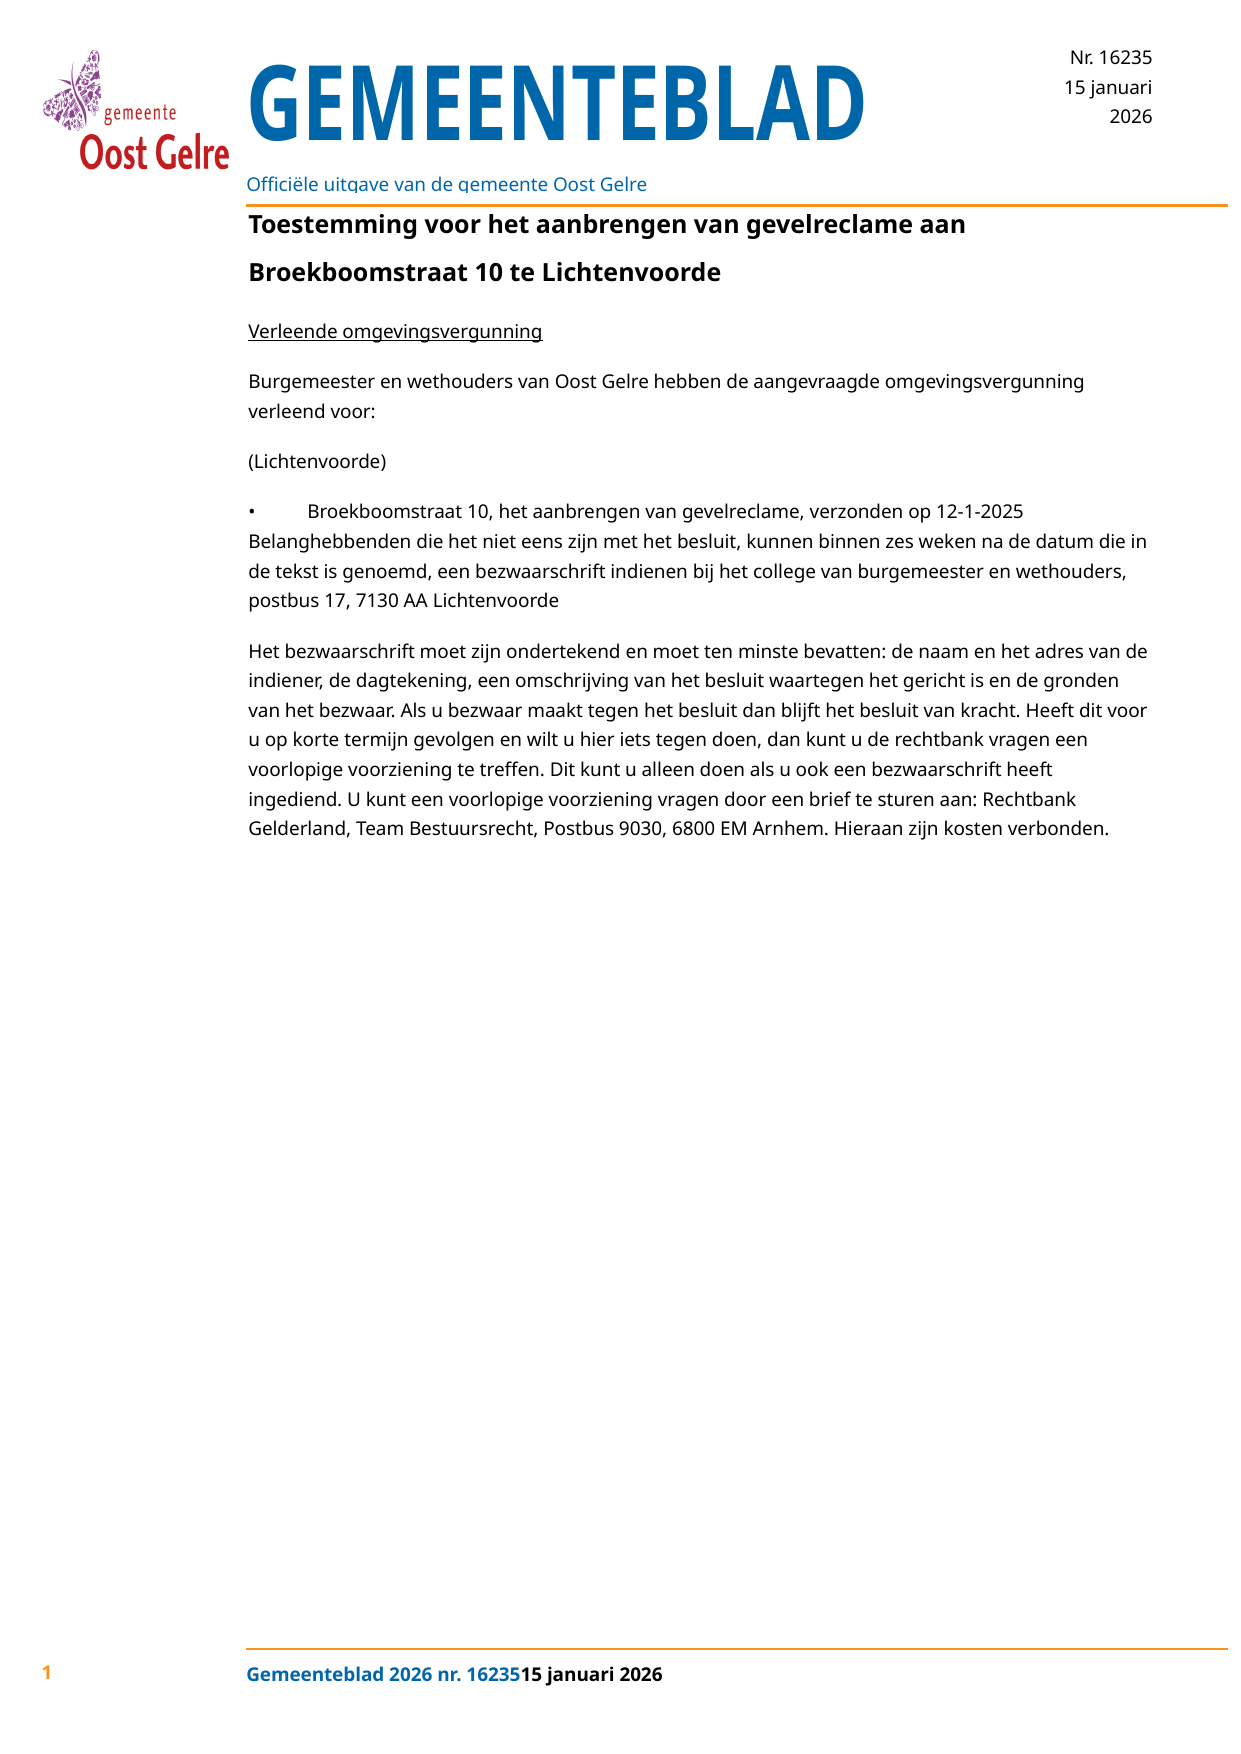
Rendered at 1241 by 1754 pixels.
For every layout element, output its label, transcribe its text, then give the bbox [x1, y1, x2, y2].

text Verleende omgevingsvergunning [248, 318, 1152, 344]
text Burgemeester en wethouders van Oost Gelre hebben de aangevraagde omgevingsvergunning verleend voor: [248, 368, 1152, 424]
list Broekboomstraat 10, het aanbrengen van gevelreclame, verzonden op 12-1-2025 [248, 499, 1152, 524]
text Het bezwaarschrift moet zijn ondertekend en moet ten minste bevatten: de naam en het adres van de indiener, de dagtekening, een omschrijving van het besluit waartegen het gericht is en de gronden van het bezwaar. Als u bezwaar maakt tegen het besluit dan blijft het besluit van kracht. Heeft dit voor u op korte termijn gevolgen en wilt u hier iets tegen doen, dan kunt u de rechtbank vragen een voorlopige voorziening te treffen. Dit kunt u alleen doen als u ook een bezwaarschrift heeft ingediend. U kunt een voorlopige voorziening vragen door een brief te sturen aan: Rechtbank Gelderland, Team Bestuursrecht, Postbus 9030, 6800 EM Arnhem. Hieraan zijn kosten verbonden. [248, 638, 1152, 841]
picture [41, 47, 231, 172]
text Toestemming voor het aanbrengen van gevelreclame aan Broekboomstraat 10 te Lichtenvoorde [248, 207, 1152, 288]
text (Lichtenvoorde) [248, 448, 1152, 474]
text Belanghebbenden die het niet eens zijn met het besluit, kunnen binnen zes weken na de datum die in de tekst is genoemd, een bezwaarschrift indienen bij het college van burgemeester en wethouders, postbus 17, 7130 AA Lichtenvoorde [248, 528, 1152, 613]
